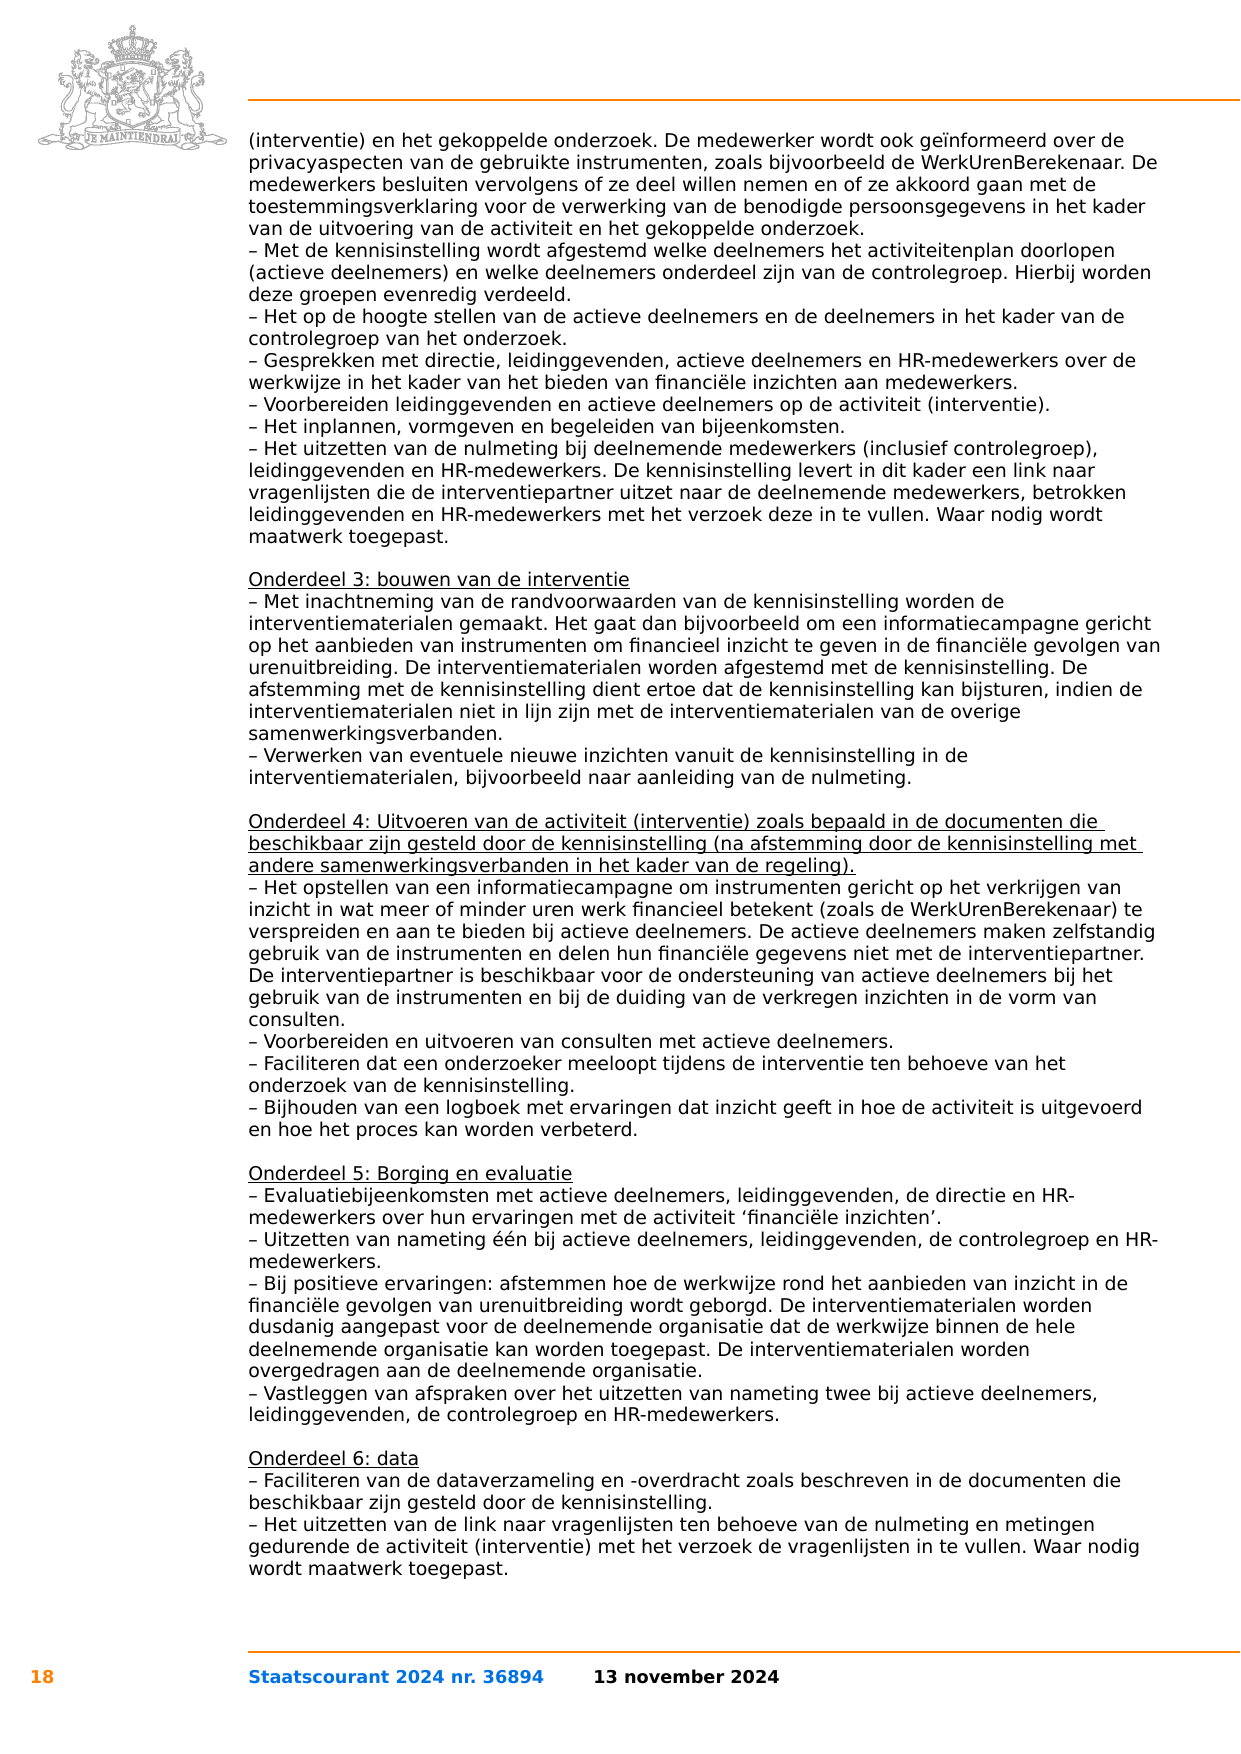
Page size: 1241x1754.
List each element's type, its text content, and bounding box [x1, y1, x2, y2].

text Onderdeel 4: Uitvoeren van de activiteit (interventie) zoals bepaald in de documenten die beschikbaar zijn gesteld door de kennisinstelling (na afstemming door de kennisinstelling met andere samenwerkingsverbanden in het kader van de regeling). [248, 811, 1163, 877]
text Onderdeel 6: data [248, 1448, 1163, 1470]
text – Uitzetten van nameting één bij actieve deelnemers, leidinggevenden, de controlegroep en HR-medewerkers. [248, 1228, 1163, 1272]
text (interventie) en het gekoppelde onderzoek. De medewerker wordt ook geïnformeerd over de privacyaspecten van de gebruikte instrumenten, zoals bijvoorbeeld de WerkUrenBerekenaar. De medewerkers besluiten vervolgens of ze deel willen nemen en of ze akkoord gaan met de toestemmingsverklaring voor de verwerking van de benodigde persoonsgegevens in het kader van de uitvoering van de activiteit en het gekoppelde onderzoek. [248, 130, 1163, 240]
text – Evaluatiebijeenkomsten met actieve deelnemers, leidinggevenden, de directie en HR-medewerkers over hun ervaringen met de activiteit ‘financiële inzichten’. [248, 1184, 1163, 1228]
text – Gesprekken met directie, leidinggevenden, actieve deelnemers en HR-medewerkers over de werkwijze in het kader van het bieden van financiële inzichten aan medewerkers. [248, 350, 1163, 394]
text – Faciliteren van de dataverzameling en -overdracht zoals beschreven in de documenten die beschikbaar zijn gesteld door de kennisinstelling. [248, 1470, 1163, 1514]
picture [38, 25, 227, 150]
text – Met de kennisinstelling wordt afgestemd welke deelnemers het activiteitenplan doorlopen (actieve deelnemers) en welke deelnemers onderdeel zijn van de controlegroep. Hierbij worden deze groepen evenredig verdeeld. [248, 240, 1163, 306]
text – Het opstellen van een informatiecampagne om instrumenten gericht op het verkrijgen van inzicht in wat meer of minder uren werk financieel betekent (zoals de WerkUrenBerekenaar) te verspreiden en aan te bieden bij actieve deelnemers. De actieve deelnemers maken zelfstandig gebruik van de instrumenten en delen hun financiële gegevens niet met de interventiepartner. De interventiepartner is beschikbaar voor de ondersteuning van actieve deelnemers bij het gebruik van de instrumenten en bij de duiding van de verkregen inzichten in de vorm van consulten. [248, 877, 1163, 1031]
text – Bijhouden van een logboek met ervaringen dat inzicht geeft in hoe de activiteit is uitgevoerd en hoe het proces kan worden verbeterd. [248, 1097, 1163, 1141]
text – Het uitzetten van de link naar vragenlijsten ten behoeve van de nulmeting en metingen gedurende de activiteit (interventie) met het verzoek de vragenlijsten in te vullen. Waar nodig wordt maatwerk toegepast. [248, 1514, 1163, 1580]
text – Het op de hoogte stellen van de actieve deelnemers en de deelnemers in het kader van de controlegroep van het onderzoek. [248, 306, 1163, 350]
text – Voorbereiden en uitvoeren van consulten met actieve deelnemers. [248, 1031, 1163, 1053]
text – Faciliteren dat een onderzoeker meeloopt tijdens de interventie ten behoeve van het onderzoek van de kennisinstelling. [248, 1053, 1163, 1097]
text – Verwerken van eventuele nieuwe inzichten vanuit de kennisinstelling in de interventiematerialen, bijvoorbeeld naar aanleiding van de nulmeting. [248, 745, 1163, 789]
text Onderdeel 5: Borging en evaluatie [248, 1163, 1163, 1184]
text Onderdeel 3: bouwen van de interventie [248, 569, 1163, 591]
text – Met inachtneming van de randvoorwaarden van de kennisinstelling worden de interventiematerialen gemaakt. Het gaat dan bijvoorbeeld om een informatiecampagne gericht op het aanbieden van instrumenten om financieel inzicht te geven in de financiële gevolgen van urenuitbreiding. De interventiematerialen worden afgestemd met de kennisinstelling. De afstemming met de kennisinstelling dient ertoe dat de kennisinstelling kan bijsturen, indien de interventiematerialen niet in lijn zijn met de interventiematerialen van de overige samenwerkingsverbanden. [248, 591, 1163, 745]
text – Het uitzetten van de nulmeting bij deelnemende medewerkers (inclusief controlegroep), leidinggevenden en HR-medewerkers. De kennisinstelling levert in dit kader een link naar vragenlijsten die de interventiepartner uitzet naar de deelnemende medewerkers, betrokken leidinggevenden en HR-medewerkers met het verzoek deze in te vullen. Waar nodig wordt maatwerk toegepast. [248, 438, 1163, 547]
text – Het inplannen, vormgeven en begeleiden van bijeenkomsten. [248, 416, 1163, 438]
text – Voorbereiden leidinggevenden en actieve deelnemers op de activiteit (interventie). [248, 394, 1163, 416]
text – Bij positieve ervaringen: afstemmen hoe de werkwijze rond het aanbieden van inzicht in de financiële gevolgen van urenuitbreiding wordt geborgd. De interventiematerialen worden dusdanig aangepast voor de deelnemende organisatie dat de werkwijze binnen de hele deelnemende organisatie kan worden toegepast. De interventiematerialen worden overgedragen aan de deelnemende organisatie. [248, 1272, 1163, 1382]
text – Vastleggen van afspraken over het uitzetten van nameting twee bij actieve deelnemers, leidinggevenden, de controlegroep en HR-medewerkers. [248, 1382, 1163, 1426]
